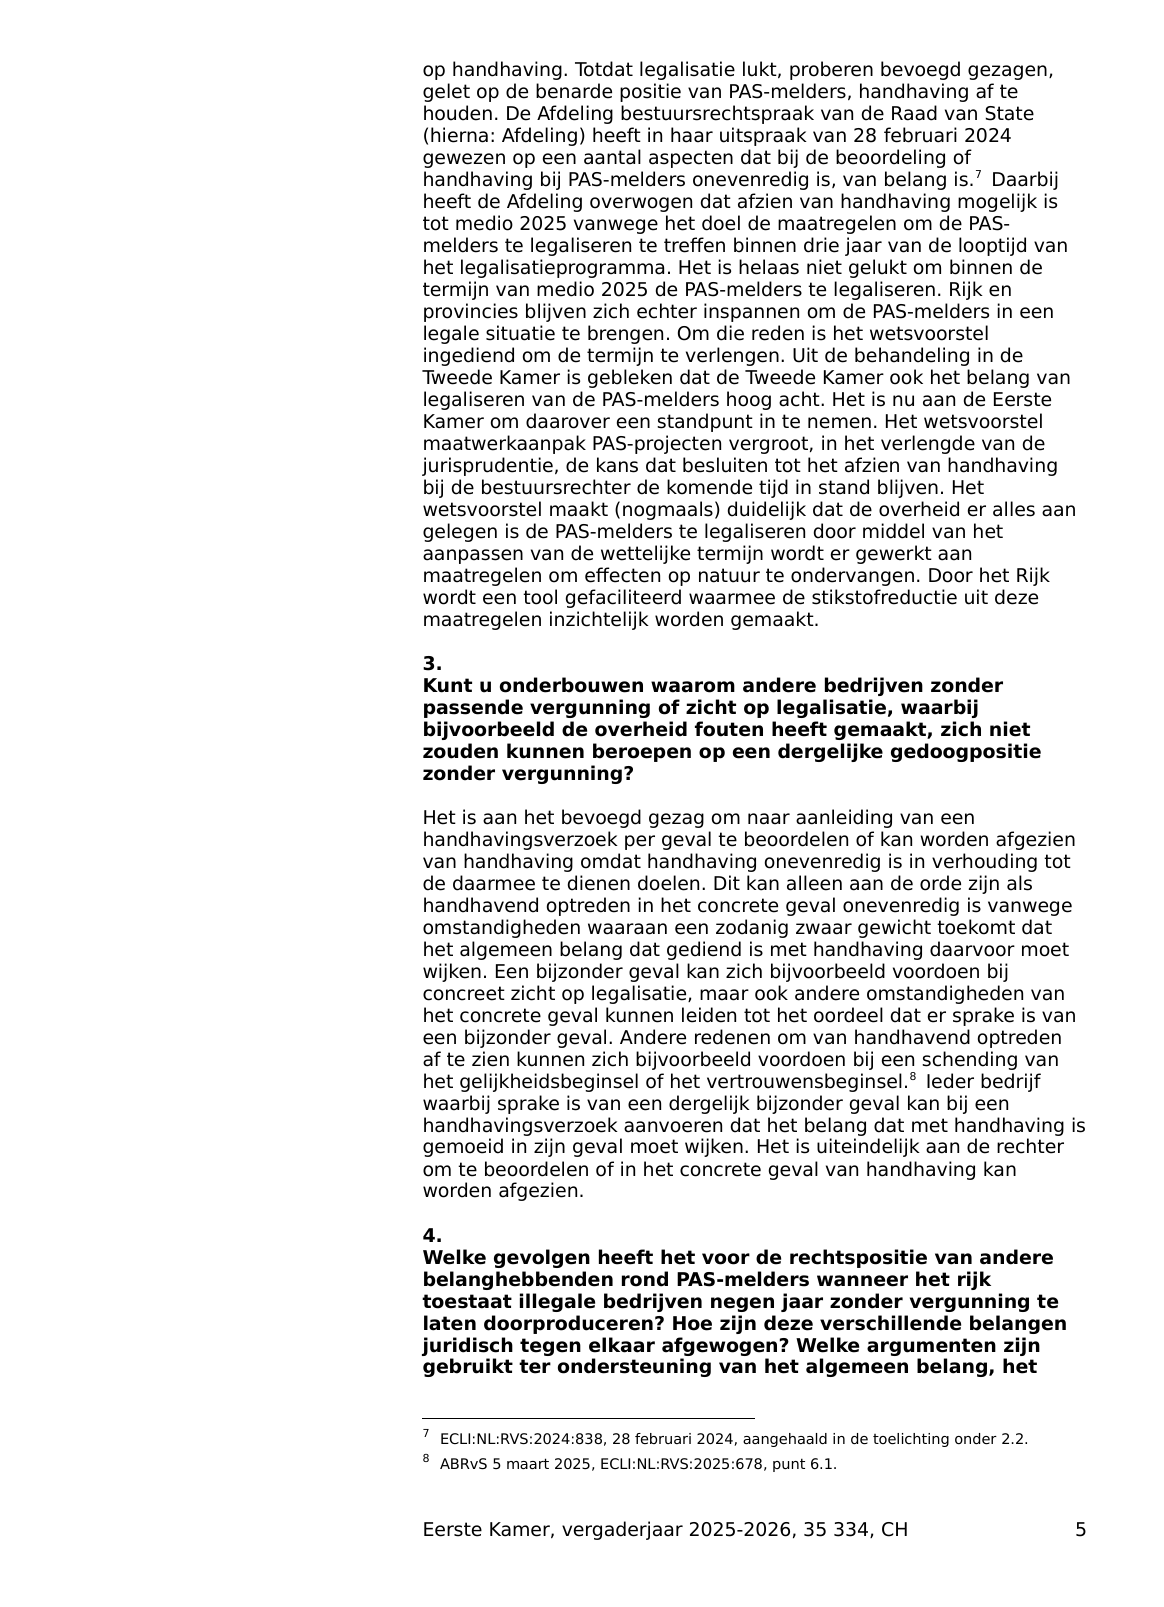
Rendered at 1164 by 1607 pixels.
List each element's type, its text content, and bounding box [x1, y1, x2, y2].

text Kunt u onderbouwen waarom andere bedrijven zonder passende vergunning of zicht op legalisatie, waarbij bijvoorbeeld de overheid fouten heeft gemaakt, zich niet zouden kunnen beroepen op een dergelijke gedoogpositie zonder vergunning? [422, 675, 1087, 784]
text 3. [422, 653, 1087, 675]
text Het is aan het bevoegd gezag om naar aanleiding van een handhavingsverzoek per geval te beoordelen of kan worden afgezien van handhaving omdat handhaving onevenredig is in verhouding tot de daarmee te dienen doelen. Dit kan alleen aan de orde zijn als handhavend optreden in het concrete geval onevenredig is vanwege omstandigheden waaraan een zodanig zwaar gewicht toekomt dat het algemeen belang dat gediend is met handhaving daarvoor moet wijken. Een bijzonder geval kan zich bijvoorbeeld voordoen bij concreet zicht op legalisatie, maar ook andere omstandigheden van het concrete geval kunnen leiden tot het oordeel dat er sprake is van een bijzonder geval. Andere redenen om van handhavend optreden af te zien kunnen zich bijvoorbeeld voordoen bij een schending van het gelijkheidsbeginsel of het vertrouwensbeginsel. Ieder bedrijf waarbij sprake is van een dergelijk bijzonder geval kan bij een handhavingsverzoek aanvoeren dat het belang dat met handhaving is gemoeid in zijn geval moet wijken. Het is uiteindelijk aan de rechter om te beoordelen of in het concrete geval van handhaving kan worden afgezien. [422, 807, 1087, 1202]
text 4. [422, 1224, 1087, 1247]
text Welke gevolgen heeft het voor de rechtspositie van andere belanghebbenden rond PAS-melders wanneer het rijk toestaat illegale bedrijven negen jaar zonder vergunning te laten doorproduceren? Hoe zijn deze verschillende belangen juridisch tegen elkaar afgewogen? Welke argumenten zijn gebruikt ter ondersteuning van het algemeen belang, het [422, 1247, 1087, 1378]
text op handhaving. Totdat legalisatie lukt, proberen bevoegd gezagen, gelet op de benarde positie van PAS-melders, handhaving af te houden. De Afdeling bestuursrechtspraak van de Raad van State (hierna: Afdeling) heeft in haar uitspraak van 28 februari 2024 gewezen op een aantal aspecten dat bij de beoordeling of handhaving bij PAS-melders onevenredig is, van belang is. Daarbij heeft de Afdeling overwogen dat afzien van handhaving mogelijk is tot medio 2025 vanwege het doel de maatregelen om de PAS-melders te legaliseren te treffen binnen drie jaar van de looptijd van het legalisatieprogramma. Het is helaas niet gelukt om binnen de termijn van medio 2025 de PAS-melders te legaliseren. Rijk en provincies blijven zich echter inspannen om de PAS-melders in een legale situatie te brengen. Om die reden is het wetsvoorstel ingediend om de termijn te verlengen. Uit de behandeling in de Tweede Kamer is gebleken dat de Tweede Kamer ook het belang van legaliseren van de PAS-melders hoog acht. Het is nu aan de Eerste Kamer om daarover een standpunt in te nemen. Het wetsvoorstel maatwerkaanpak PAS-projecten vergroot, in het verlengde van de jurisprudentie, de kans dat besluiten tot het afzien van handhaving bij de bestuursrechter de komende tijd in stand blijven. Het wetsvoorstel maakt (nogmaals) duidelijk dat de overheid er alles aan gelegen is de PAS-melders te legaliseren door middel van het aanpassen van de wettelijke termijn wordt er gewerkt aan maatregelen om effecten op natuur te ondervangen. Door het Rijk wordt een tool gefaciliteerd waarmee de stikstofreductie uit deze maatregelen inzichtelijk worden gemaakt. [422, 59, 1087, 631]
text ABRvS 5 maart 2025, ECLI:NL:RVS:2025:678, punt 6.1. [422, 1452, 1087, 1474]
text ECLI:NL:RVS:2024:838, 28 februari 2024, aangehaald in de toelichting onder 2.2. [422, 1427, 1087, 1449]
